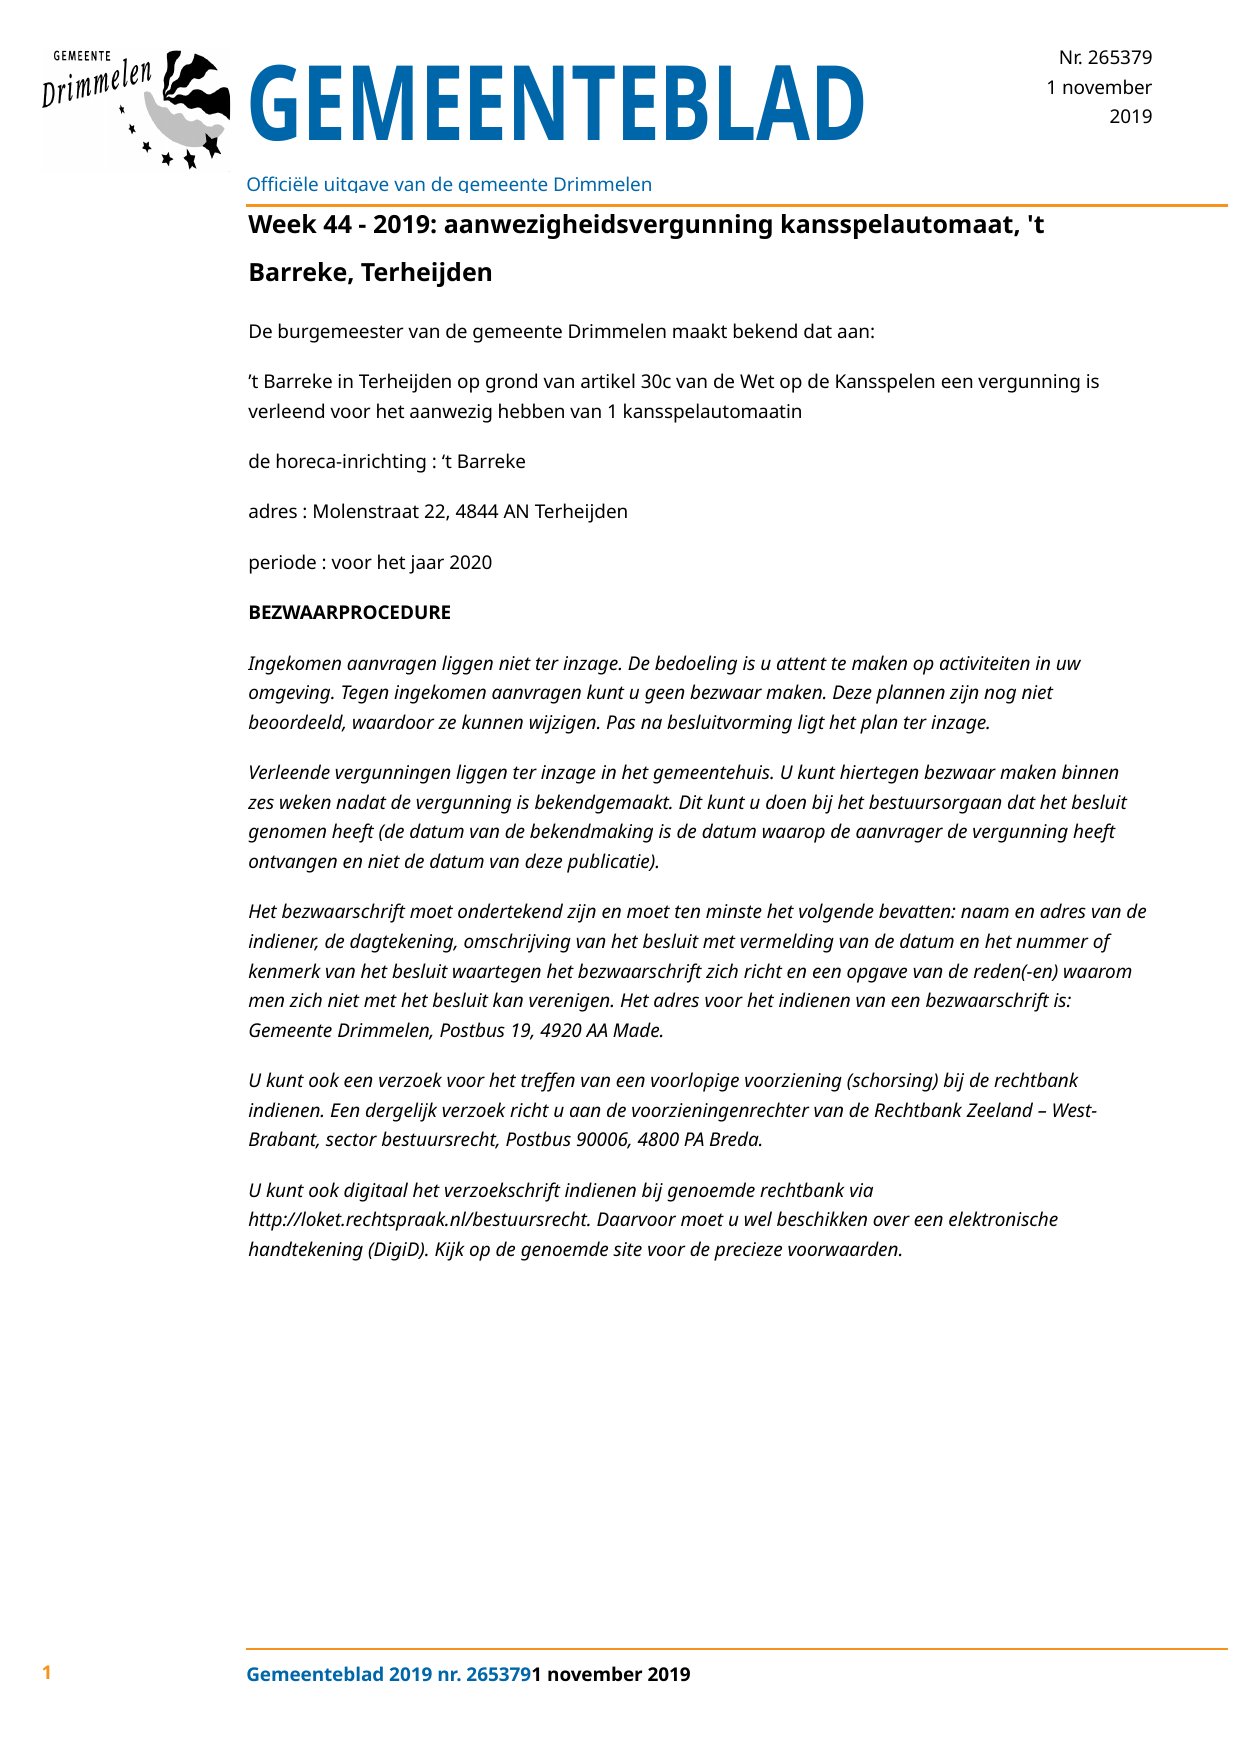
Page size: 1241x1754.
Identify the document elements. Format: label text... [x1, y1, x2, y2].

text BEZWAARPROCEDURE [248, 599, 1152, 625]
text de horeca-inrichting : ‘t Barreke [248, 448, 1152, 474]
text Verleende vergunningen liggen ter inzage in het gemeentehuis. U kunt hiertegen bezwaar maken binnen zes weken nadat de vergunning is bekendgemaakt. Dit kunt u doen bij het bestuursorgaan dat het besluit genomen heeft (de datum van de bekendmaking is de datum waarop de aanvrager de vergunning heeft ontvangen en niet de datum van deze publicatie). [248, 759, 1152, 874]
text De burgemeester van de gemeente Drimmelen maakt bekend dat aan: [248, 318, 1152, 344]
text U kunt ook digitaal het verzoekschrift indienen bij genoemde rechtbank via http://loket.rechtspraak.nl/bestuursrecht. Daarvoor moet u wel beschikken over een elektronische handtekening (DigiD). Kijk op de genoemde site voor de precieze voorwaarden. [248, 1177, 1152, 1262]
picture [41, 47, 231, 172]
text Ingekomen aanvragen liggen niet ter inzage. De bedoeling is u attent te maken op activiteiten in uw omgeving. Tegen ingekomen aanvragen kunt u geen bezwaar maken. Deze plannen zijn nog niet beoordeeld, waardoor ze kunnen wijzigen. Pas na besluitvorming ligt het plan ter inzage. [248, 650, 1152, 735]
text Week 44 - 2019: aanwezigheidsvergunning kansspelautomaat, 't Barreke, Terheijden [248, 207, 1152, 288]
text ’t Barreke in Terheijden op grond van artikel 30c van de Wet op de Kansspelen een vergunning is verleend voor het aanwezig hebben van 1 kansspelautomaatin [248, 368, 1152, 424]
text U kunt ook een verzoek voor het treffen van een voorlopige voorziening (schorsing) bij de rechtbank indienen. Een dergelijk verzoek richt u aan de voorzieningenrechter van de Rechtbank Zeeland – West-Brabant, sector bestuursrecht, Postbus 90006, 4800 PA Breda. [248, 1067, 1152, 1152]
text Het bezwaarschrift moet ondertekend zijn en moet ten minste het volgende bevatten: naam en adres van de indiener, de dagtekening, omschrijving van het besluit met vermelding van de datum en het nummer of kenmerk van het besluit waartegen het bezwaarschrift zich richt en een opgave van de reden(-en) waarom men zich niet met het besluit kan verenigen. Het adres voor het indienen van een bezwaarschrift is: Gemeente Drimmelen, Postbus 19, 4920 AA Made. [248, 899, 1152, 1043]
text periode : voor het jaar 2020 [248, 549, 1152, 575]
text adres : Molenstraat 22, 4844 AN Terheijden [248, 499, 1152, 524]
